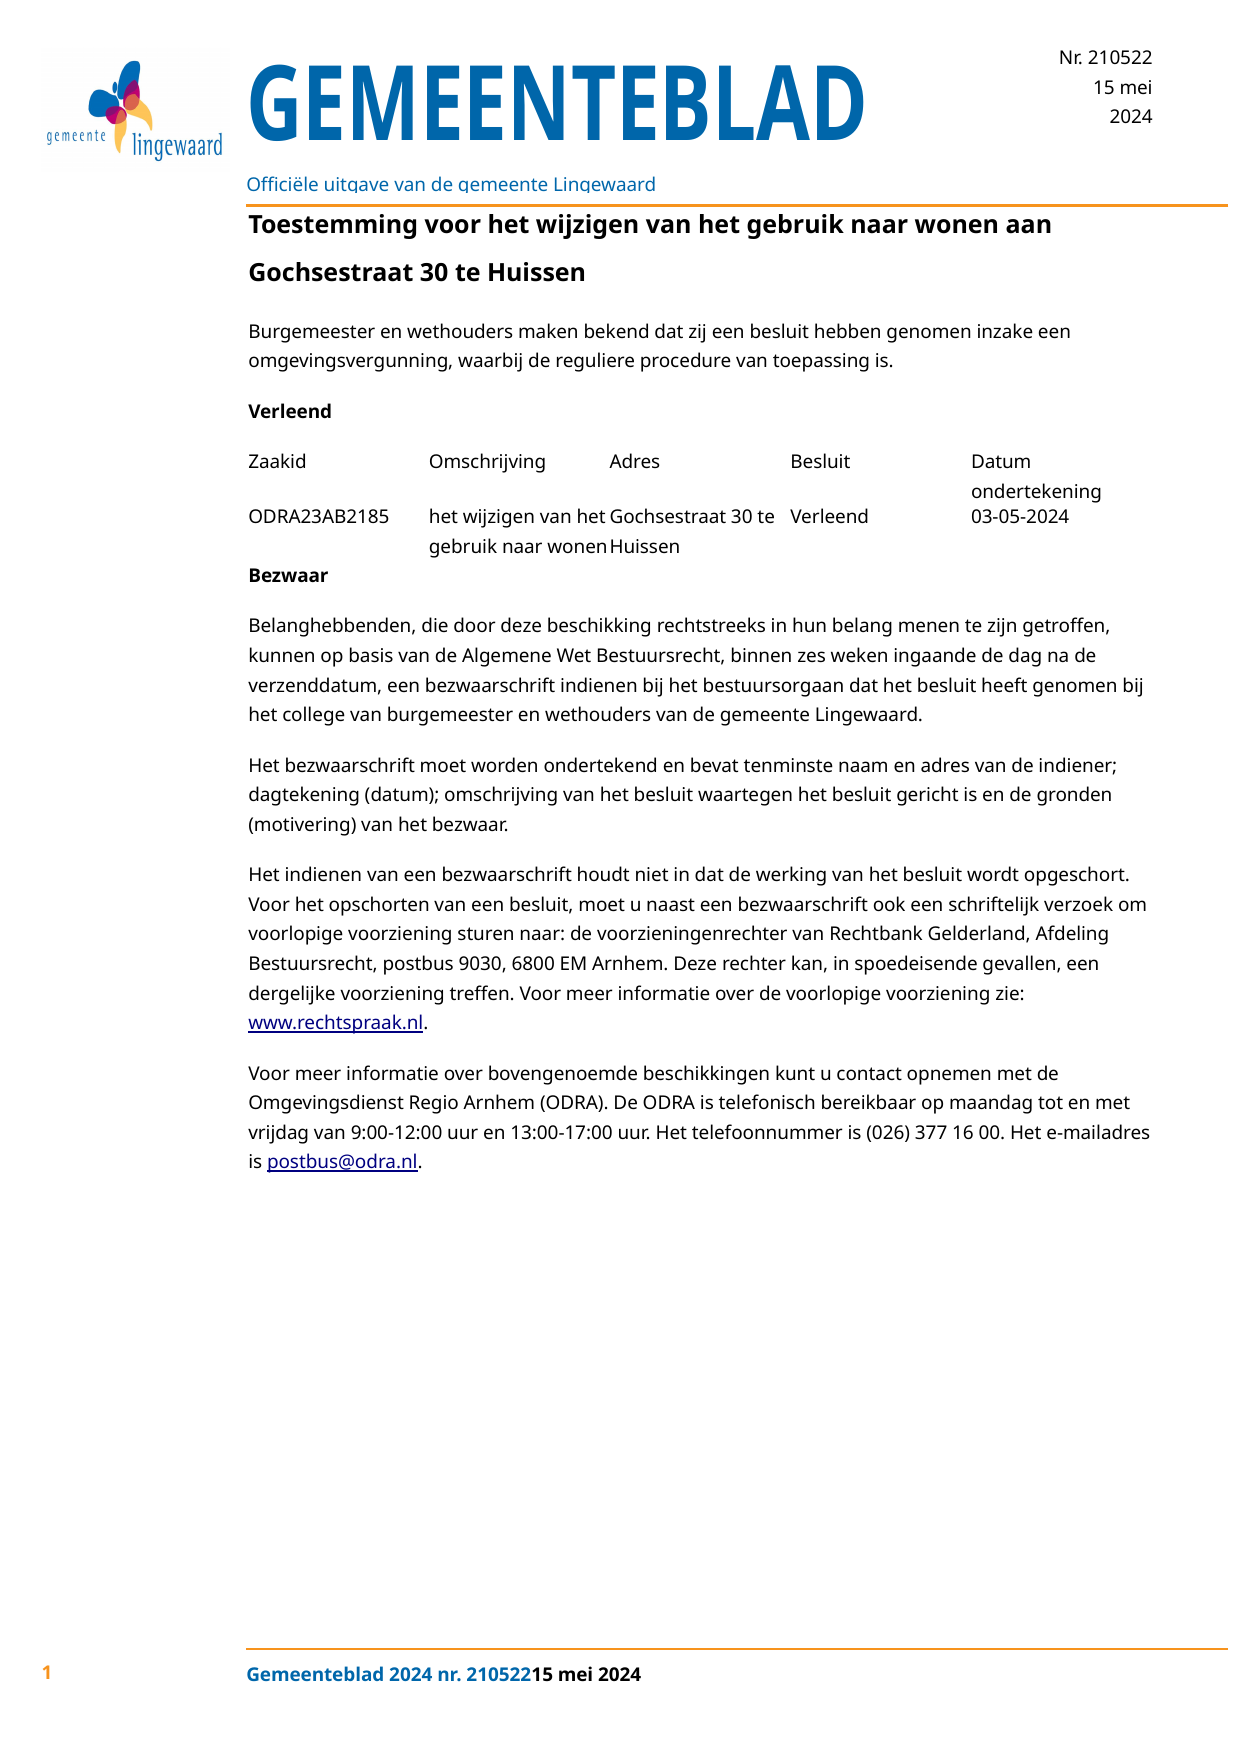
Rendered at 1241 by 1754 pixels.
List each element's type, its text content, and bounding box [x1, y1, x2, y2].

table_header Besluit [790, 449, 971, 504]
table_header Omschrijving [429, 449, 609, 504]
text Verleend [248, 398, 1152, 424]
text Bezwaar [248, 562, 1152, 588]
table_header Adres [609, 449, 790, 504]
text Het bezwaarschrift moet worden ondertekend en bevat tenminste naam en adres van de indiener; dagtekening (datum); omschrijving van het besluit waartegen het besluit gericht is en de gronden (motivering) van het bezwaar. [248, 752, 1152, 837]
text Voor meer informatie over bovengenoemde beschikkingen kunt u contact opnemen met de Omgevingsdienst Regio Arnhem (ODRA). De ODRA is telefonisch bereikbaar op maandag tot en met vrijdag van 9:00-12:00 uur en 13:00-17:00 uur. Het telefoonnummer is (026) 377 16 00. Het e-mailadres is postbus@odra.nl. [248, 1060, 1152, 1174]
text Het indienen van een bezwaarschrift houdt niet in dat de werking van het besluit wordt opgeschort. Voor het opschorten van een besluit, moet u naast een bezwaarschrift ook een schriftelijk verzoek om voorlopige voorziening sturen naar: de voorzieningenrechter van Rechtbank Gelderland, Afdeling Bestuursrecht, postbus 9030, 6800 EM Arnhem. Deze rechter kan, in spoedeisende gevallen, een dergelijke voorziening treffen. Voor meer informatie over de voorlopige voorziening zie: www.rechtspraak.nl. [248, 861, 1152, 1035]
table_cell ODRA23AB2185 [248, 504, 429, 559]
text Belanghebbenden, die door deze beschikking rechtstreeks in hun belang menen te zijn getroffen, kunnen op basis van de Algemene Wet Bestuursrecht, binnen zes weken ingaande de dag na de verzenddatum, een bezwaarschrift indienen bij het bestuursorgaan dat het besluit heeft genomen bij het college van burgemeester en wethouders van de gemeente Lingewaard. [248, 613, 1152, 727]
text Toestemming voor het wijzigen van het gebruik naar wonen aan Gochsestraat 30 te Huissen [248, 207, 1152, 288]
table_cell Gochsestraat 30 te Huissen [609, 504, 790, 559]
table_cell Verleend [790, 504, 971, 559]
picture [41, 47, 231, 172]
table_header Zaakid [248, 449, 429, 504]
table_cell het wijzigen van het gebruik naar wonen [429, 504, 609, 559]
table_cell 03-05-2024 [971, 504, 1152, 559]
text Burgemeester en wethouders maken bekend dat zij een besluit hebben genomen inzake een omgevingsvergunning, waarbij de reguliere procedure van toepassing is. [248, 318, 1152, 373]
table_header Datum ondertekening [971, 449, 1152, 504]
